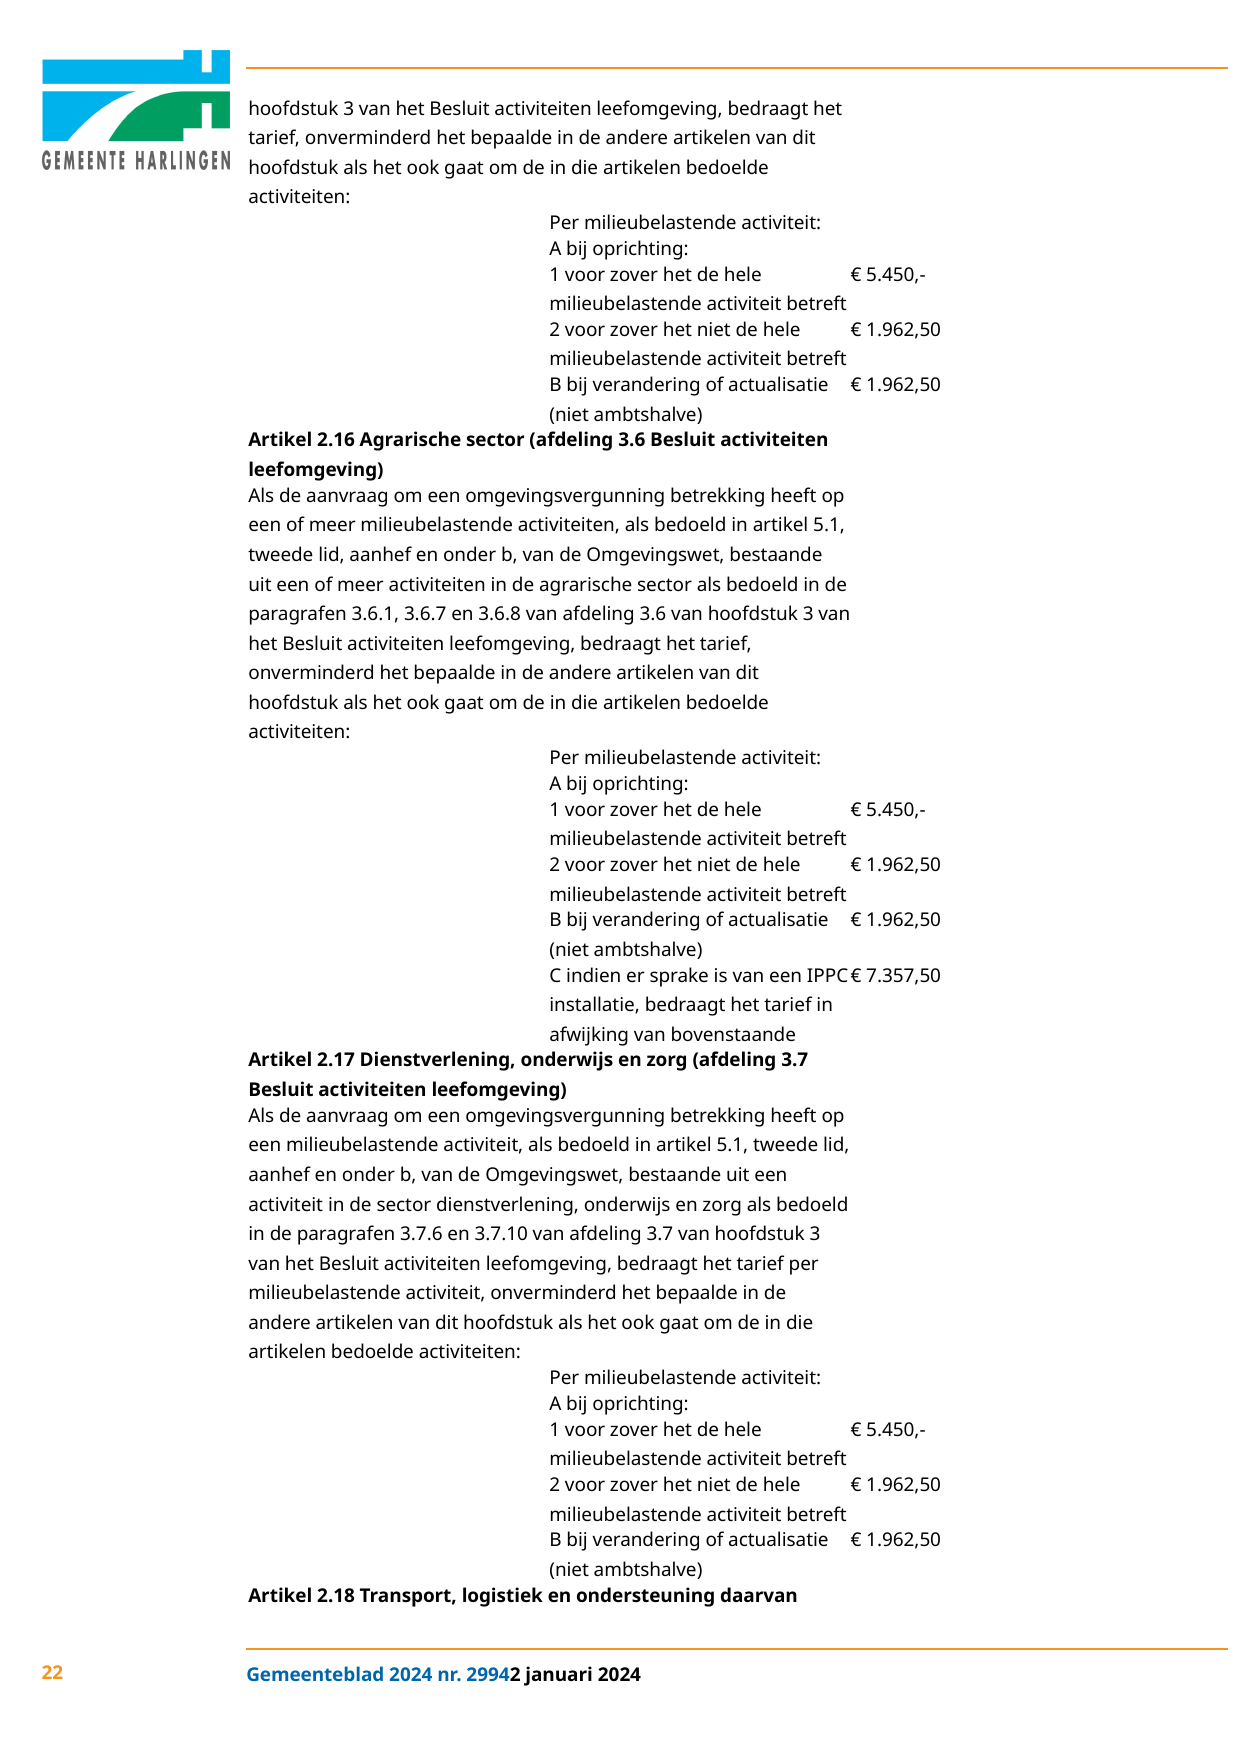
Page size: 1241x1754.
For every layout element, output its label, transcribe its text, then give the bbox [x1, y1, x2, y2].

table_cell [248, 1526, 549, 1582]
table_cell [248, 906, 549, 962]
picture [41, 47, 231, 172]
table_cell Artikel 2.16 Agrarische sector (afdeling 3.6 Besluit activiteiten leefomgeving) [248, 427, 850, 482]
table_cell € 5.450,- [850, 1416, 1152, 1471]
table_cell [248, 316, 549, 371]
table_cell [850, 427, 1152, 482]
table_cell [850, 482, 1152, 744]
table_cell C indien er sprake is van een IPPC installatie, bedraagt het tarief in afwijking van bovenstaande [549, 962, 850, 1047]
table_cell B bij verandering of actualisatie (niet ambtshalve) [549, 1526, 850, 1582]
table_cell [850, 209, 1152, 235]
table_cell € 1.962,50 [850, 1526, 1152, 1582]
table_cell 2 voor zover het niet de hele milieubelastende activiteit betreft [549, 851, 850, 906]
table_cell [248, 1471, 549, 1526]
table_cell [248, 851, 549, 906]
table_cell [248, 1390, 549, 1416]
table_cell Per milieubelastende activiteit: [549, 1364, 850, 1390]
table_cell 1 voor zover het de hele milieubelastende activiteit betreft [549, 261, 850, 316]
table_cell [248, 371, 549, 427]
table_cell B bij verandering of actualisatie (niet ambtshalve) [549, 906, 850, 962]
table_cell 2 voor zover het niet de hele milieubelastende activiteit betreft [549, 1471, 850, 1526]
table_cell Als de aanvraag om een omgevingsvergunning betrekking heeft op een of meer milieubelastende activiteiten, als bedoeld in artikel 5.1, tweede lid, aanhef en onder b, van de Omgevingswet, bestaande uit een of meer activiteiten in de agrarische sector als bedoeld in de paragrafen 3.6.1, 3.6.7 en 3.6.8 van afdeling 3.6 van hoofdstuk 3 van het Besluit activiteiten leefomgeving, bedraagt het tarief, onverminderd het bepaalde in de andere artikelen van dit hoofdstuk als het ook gaat om de in die artikelen bedoelde activiteiten: [248, 482, 850, 744]
table_cell A bij oprichting: [549, 770, 850, 796]
table_cell [850, 1390, 1152, 1416]
table_cell € 5.450,- [850, 796, 1152, 851]
table_cell [248, 770, 549, 796]
table_cell [850, 1102, 1152, 1364]
table_cell € 1.962,50 [850, 316, 1152, 371]
table_cell [850, 235, 1152, 261]
table_cell [248, 1364, 549, 1390]
table_cell € 1.962,50 [850, 1471, 1152, 1526]
table_cell [248, 235, 549, 261]
table_cell [850, 744, 1152, 770]
table_cell € 1.962,50 [850, 851, 1152, 906]
table_cell Artikel 2.18 Transport, logistiek en ondersteuning daarvan [248, 1582, 850, 1607]
table_cell 2 voor zover het niet de hele milieubelastende activiteit betreft [549, 316, 850, 371]
table_cell [248, 744, 549, 770]
table_cell Artikel 2.17 Dienstverlening, onderwijs en zorg (afdeling 3.7 Besluit activiteiten leefomgeving) [248, 1047, 850, 1102]
table_cell € 5.450,- [850, 261, 1152, 316]
table_cell [248, 209, 549, 235]
table_cell [850, 770, 1152, 796]
table_cell hoofdstuk 3 van het Besluit activiteiten leefomgeving, bedraagt het tarief, onverminderd het bepaalde in de andere artikelen van dit hoofdstuk als het ook gaat om de in die artikelen bedoelde activiteiten: [248, 95, 850, 209]
table_cell A bij oprichting: [549, 235, 850, 261]
table_cell € 7.357,50 [850, 962, 1152, 1047]
table_cell € 1.962,50 [850, 906, 1152, 962]
table_cell [850, 1582, 1152, 1607]
table_cell [850, 1047, 1152, 1102]
table_cell 1 voor zover het de hele milieubelastende activiteit betreft [549, 796, 850, 851]
table_cell Per milieubelastende activiteit: [549, 744, 850, 770]
table_cell [248, 962, 549, 1047]
table_cell Als de aanvraag om een omgevingsvergunning betrekking heeft op een milieubelastende activiteit, als bedoeld in artikel 5.1, tweede lid, aanhef en onder b, van de Omgevingswet, bestaande uit een activiteit in de sector dienstverlening, onderwijs en zorg als bedoeld in de paragrafen 3.7.6 en 3.7.10 van afdeling 3.7 van hoofdstuk 3 van het Besluit activiteiten leefomgeving, bedraagt het tarief per milieubelastende activiteit, onverminderd het bepaalde in de andere artikelen van dit hoofdstuk als het ook gaat om de in die artikelen bedoelde activiteiten: [248, 1102, 850, 1364]
table_cell [248, 1416, 549, 1471]
table_cell [850, 95, 1152, 209]
table_cell [248, 261, 549, 316]
table_cell A bij oprichting: [549, 1390, 850, 1416]
table_cell B bij verandering of actualisatie (niet ambtshalve) [549, 371, 850, 427]
table_cell 1 voor zover het de hele milieubelastende activiteit betreft [549, 1416, 850, 1471]
table_cell Per milieubelastende activiteit: [549, 209, 850, 235]
table_cell [248, 796, 549, 851]
table_cell € 1.962,50 [850, 371, 1152, 427]
table_cell [850, 1364, 1152, 1390]
